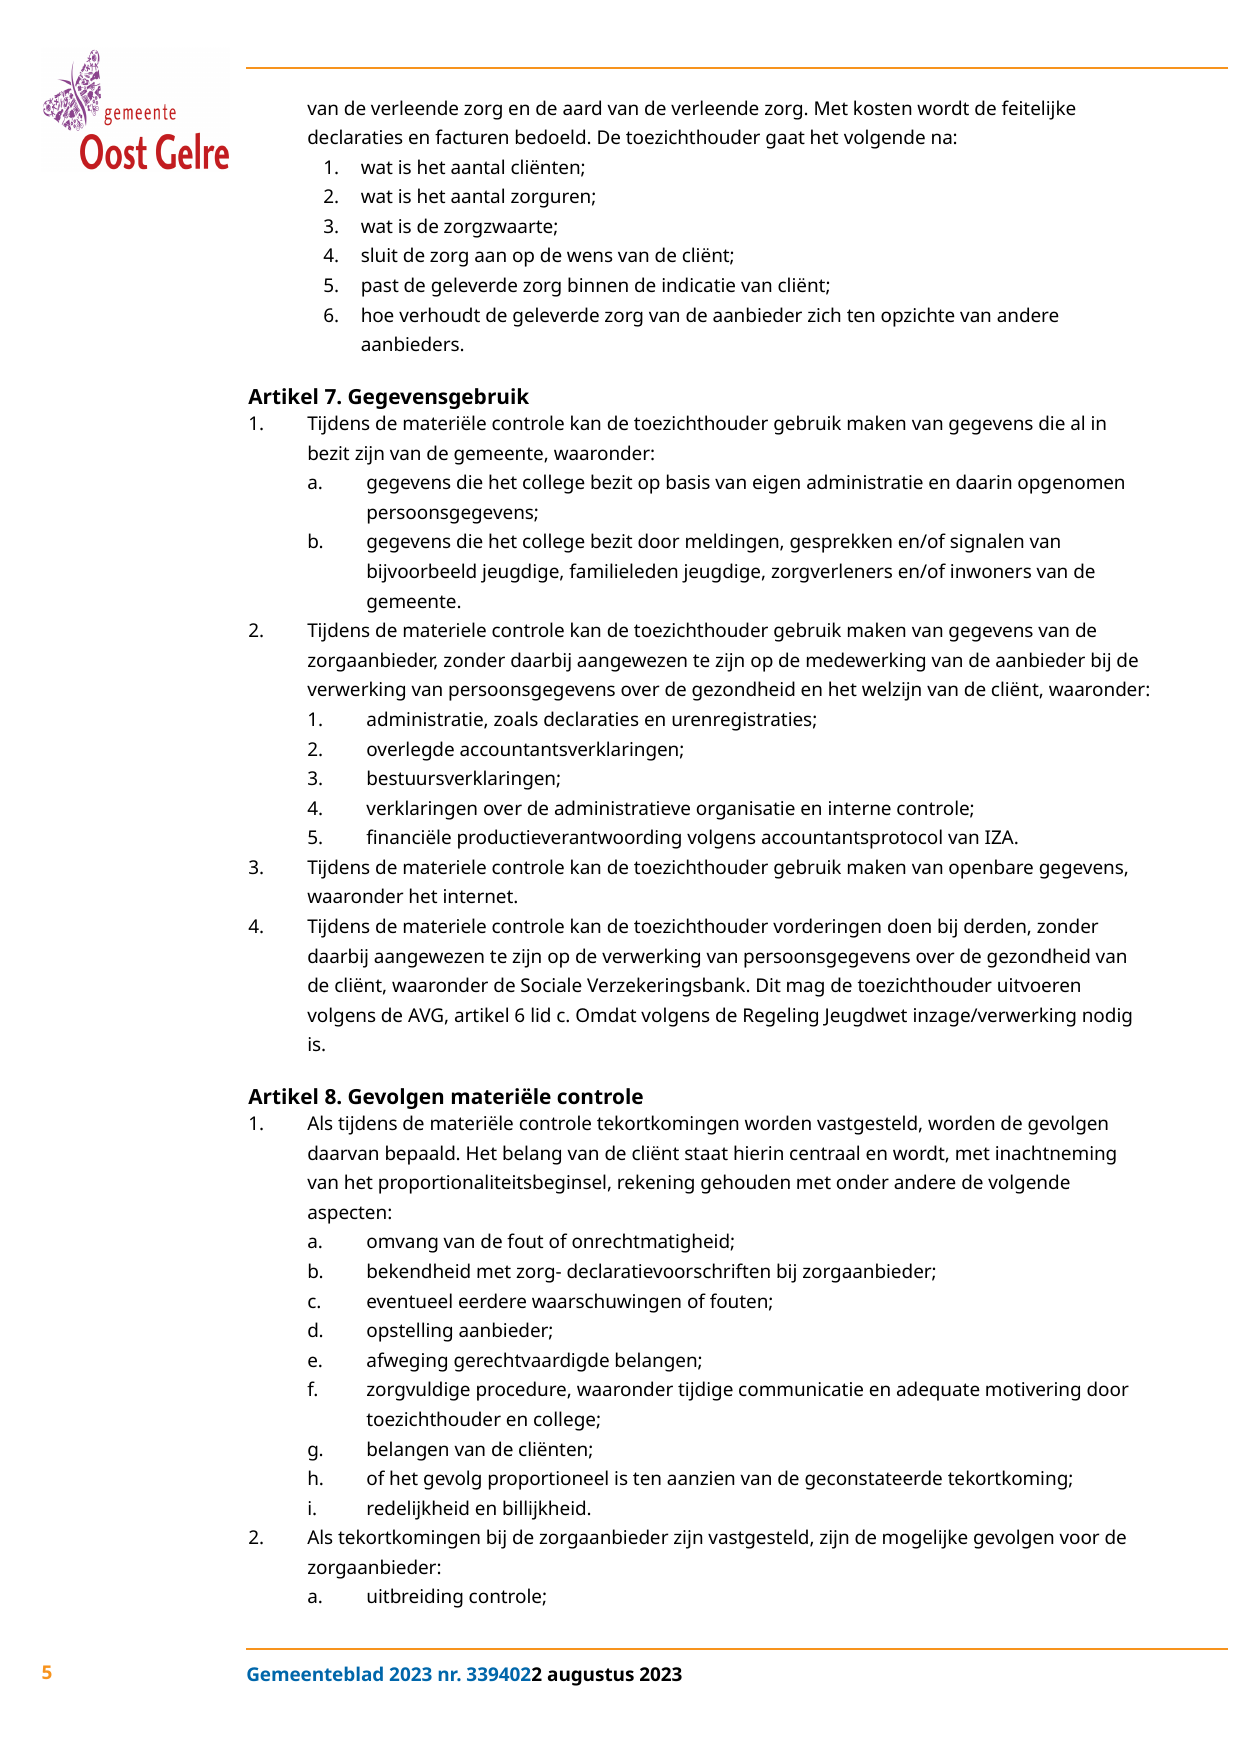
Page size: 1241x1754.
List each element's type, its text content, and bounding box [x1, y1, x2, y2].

list Tijdens de materiele controle kan de toezichthouder gebruik maken van openbare gegevens, waaronder het internet. [248, 854, 1152, 909]
list hoe verhoudt de geleverde zorg van de aanbieder zich ten opzichte van andere aanbieders. [323, 302, 1152, 357]
list gegevens die het college bezit door meldingen, gesprekken en/of signalen van bijvoorbeeld jeugdige, familieleden jeugdige, zorgverleners en/of inwoners van de gemeente. [307, 529, 1152, 613]
list gegevens die het college bezit op basis van eigen administratie en daarin opgenomen persoonsgegevens; [307, 469, 1152, 525]
list Tijdens de materiele controle kan de toezichthouder gebruik maken van gegevens van de zorgaanbieder, zonder daarbij aangewezen te zijn op de medewerking van de aanbieder bij de verwerking van persoonsgegevens over de gezondheid en het welzijn van de cliënt, waaronder: [248, 617, 1152, 702]
list belangen van de cliënten; [307, 1436, 1152, 1462]
list financiële productieverantwoording volgens accountantsprotocol van IZA. [307, 824, 1152, 850]
list administratie, zoals declaraties en urenregistraties; [307, 706, 1152, 732]
list wat is het aantal zorguren; [323, 183, 1152, 209]
list past de geleverde zorg binnen de indicatie van cliënt; [323, 272, 1152, 298]
list Tijdens de materiele controle kan de toezichthouder vorderingen doen bij derden, zonder daarbij aangewezen te zijn op de verwerking van persoonsgegevens over de gezondheid van de cliënt, waaronder de Sociale Verzekeringsbank. Dit mag de toezichthouder uitvoeren volgens de AVG, artikel 6 lid c. Omdat volgens de Regeling Jeugdwet inzage/verwerking nodig is. [248, 913, 1152, 1057]
list redelijkheid en billijkheid. [307, 1495, 1152, 1521]
list wat is de zorgzwaarte; [323, 213, 1152, 239]
list verklaringen over de administratieve organisatie en interne controle; [307, 795, 1152, 821]
text Artikel 8. Gevolgen materiële controle [248, 1082, 1152, 1110]
list omvang van de fout of onrechtmatigheid; [307, 1229, 1152, 1254]
text Artikel 7. Gegevensgebruik [248, 382, 1152, 410]
list of het gevolg proportioneel is ten aanzien van de geconstateerde tekortkoming; [307, 1465, 1152, 1491]
list opstelling aanbieder; [307, 1317, 1152, 1343]
list eventueel eerdere waarschuwingen of fouten; [307, 1288, 1152, 1314]
list overlegde accountantsverklaringen; [307, 736, 1152, 761]
list van de verleende zorg en de aard van de verleende zorg. Met kosten wordt de feitelijke declaraties en facturen bedoeld. De toezichthouder gaat het volgende na: [248, 95, 1152, 150]
list bekendheid met zorg- declaratievoorschriften bij zorgaanbieder; [307, 1258, 1152, 1284]
picture [41, 47, 231, 172]
list bestuursverklaringen; [307, 765, 1152, 791]
list afweging gerechtvaardigde belangen; [307, 1347, 1152, 1373]
list Als tijdens de materiële controle tekortkomingen worden vastgesteld, worden de gevolgen daarvan bepaald. Het belang van de cliënt staat hierin centraal en wordt, met inachtneming van het proportionaliteitsbeginsel, rekening gehouden met onder andere de volgende aspecten: [248, 1110, 1152, 1225]
list wat is het aantal cliënten; [323, 154, 1152, 180]
list sluit de zorg aan op de wens van de cliënt; [323, 243, 1152, 268]
list Als tekortkomingen bij de zorgaanbieder zijn vastgesteld, zijn de mogelijke gevolgen voor de zorgaanbieder: [248, 1524, 1152, 1580]
list Tijdens de materiële controle kan de toezichthouder gebruik maken van gegevens die al in bezit zijn van de gemeente, waaronder: [248, 410, 1152, 466]
list uitbreiding controle; [307, 1584, 1152, 1609]
list zorgvuldige procedure, waaronder tijdige communicatie en adequate motivering door toezichthouder en college; [307, 1377, 1152, 1432]
